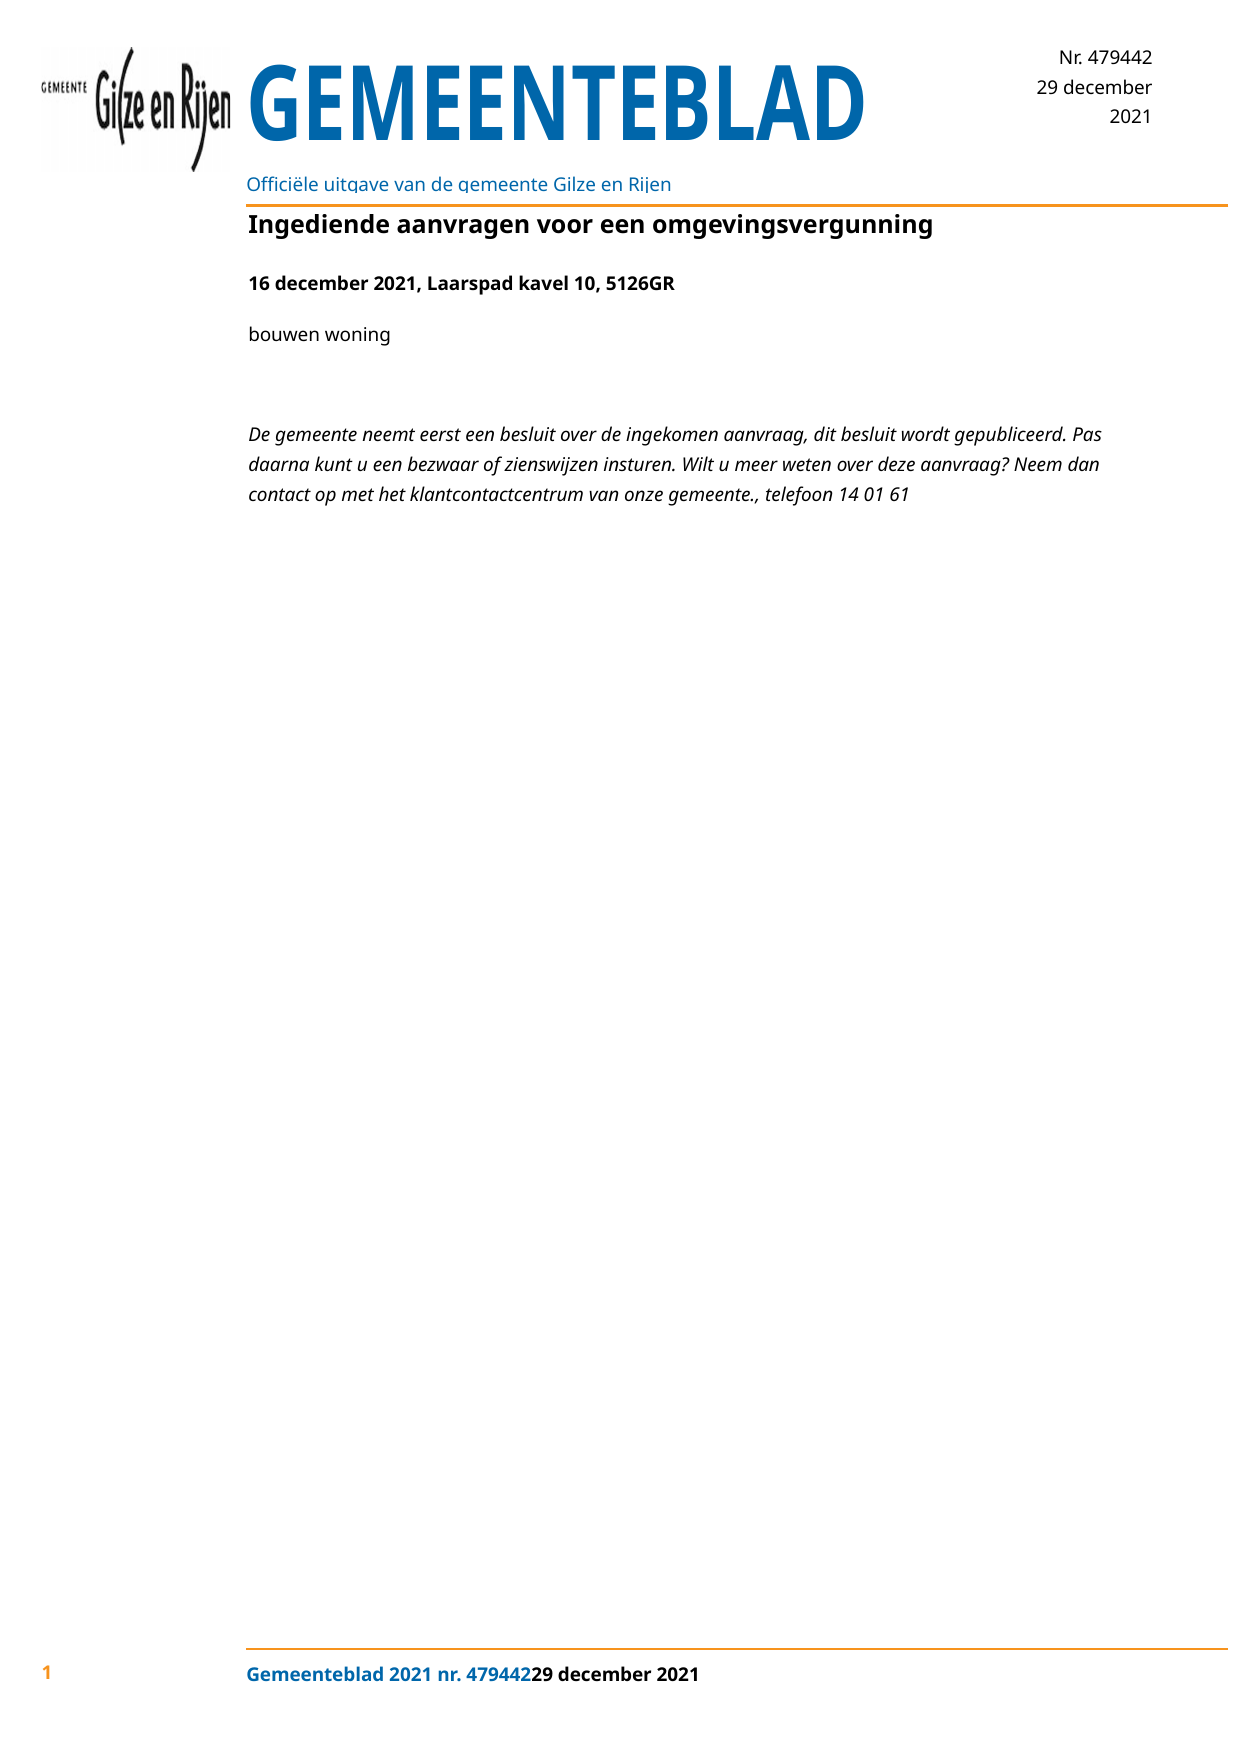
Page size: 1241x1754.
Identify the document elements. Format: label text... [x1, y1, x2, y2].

text bouwen woning [248, 321, 1152, 346]
text Ingediende aanvragen voor een omgevingsvergunning [248, 207, 1152, 241]
text De gemeente neemt eerst een besluit over de ingekomen aanvraag, dit besluit wordt gepubliceerd. Pas daarna kunt u een bezwaar of zienswijzen insturen. Wilt u meer weten over deze aanvraag? Neem dan contact op met het klantcontactcentrum van onze gemeente., telefoon 14 01 61 [248, 422, 1152, 506]
picture [41, 47, 231, 172]
text 16 december 2021, Laarspad kavel 10, 5126GR [248, 270, 1152, 296]
